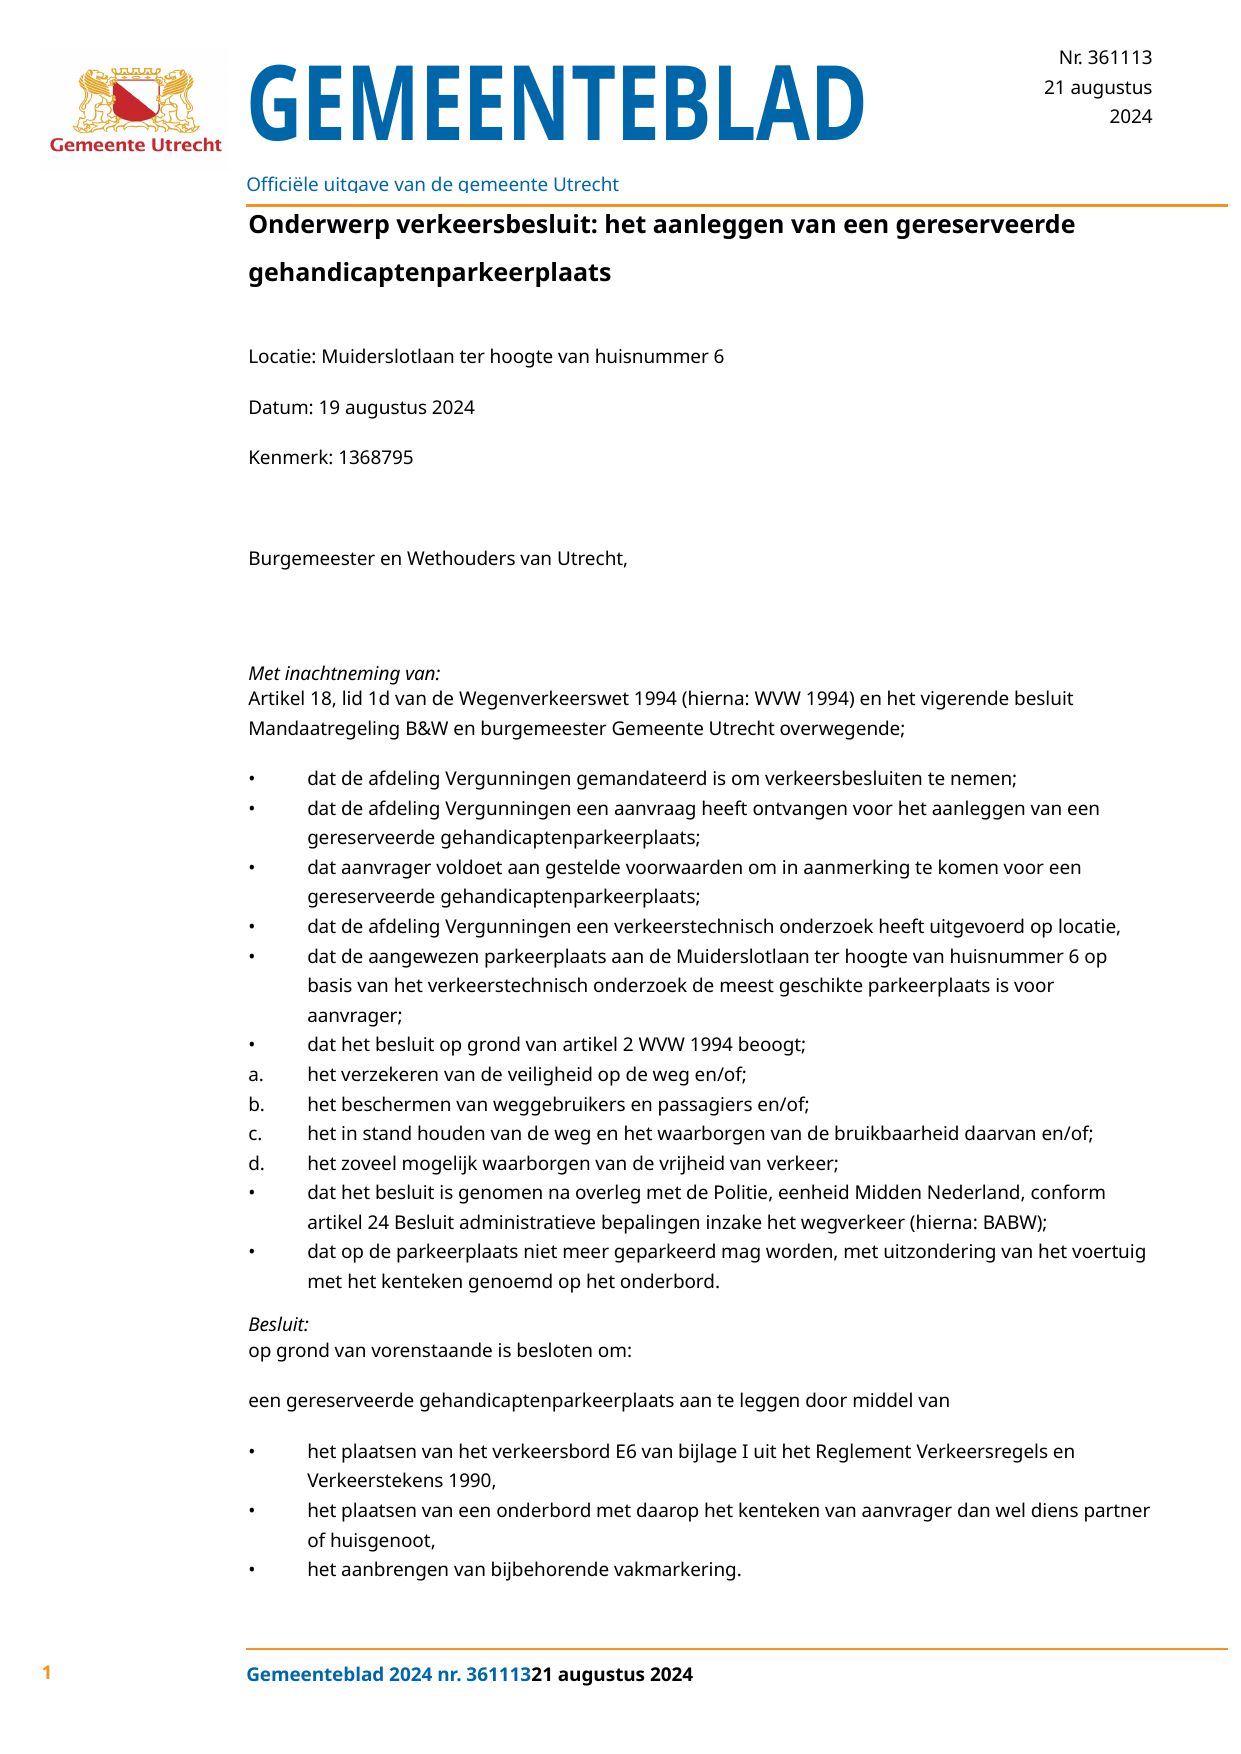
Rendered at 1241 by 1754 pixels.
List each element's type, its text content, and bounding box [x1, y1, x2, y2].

list het beschermen van weggebruikers en passagiers en/of; [248, 1091, 1152, 1117]
list dat de afdeling Vergunningen een verkeerstechnisch onderzoek heeft uitgevoerd op locatie, [248, 913, 1152, 939]
list dat het besluit op grond van artikel 2 WVW 1994 beoogt; [248, 1032, 1152, 1057]
text op grond van vorenstaande is besloten om: [248, 1337, 1152, 1363]
list dat de afdeling Vergunningen een aanvraag heeft ontvangen voor het aanleggen van een gereserveerde gehandicaptenparkeerplaats; [248, 795, 1152, 850]
list het verzekeren van de veiligheid op de weg en/of; [248, 1061, 1152, 1087]
text een gereserveerde gehandicaptenparkeerplaats aan te leggen door middel van [248, 1388, 1152, 1413]
list het in stand houden van de weg en het waarborgen van de bruikbaarheid daarvan en/of; [248, 1120, 1152, 1146]
text Datum: 19 augustus 2024 [248, 394, 1152, 420]
list het plaatsen van een onderbord met daarop het kenteken van aanvrager dan wel diens partner of huisgenoot, [248, 1497, 1152, 1552]
text Onderwerp verkeersbesluit: het aanleggen van een gereserveerde gehandicaptenparkeerplaats [248, 207, 1152, 288]
list dat de aangewezen parkeerplaats aan de Muiderslotlaan ter hoogte van huisnummer 6 op basis van het verkeerstechnisch onderzoek de meest geschikte parkeerplaats is voor aanvrager; [248, 943, 1152, 1028]
picture [41, 47, 231, 172]
text Burgemeester en Wethouders van Utrecht, [248, 545, 1152, 571]
text Besluit: [248, 1311, 1152, 1337]
text Met inachtneming van: [248, 660, 1152, 685]
text Kenmerk: 1368795 [248, 444, 1152, 470]
list dat aanvrager voldoet aan gestelde voorwaarden om in aanmerking te komen voor een gereserveerde gehandicaptenparkeerplaats; [248, 854, 1152, 909]
list het zoveel mogelijk waarborgen van de vrijheid van verkeer; [248, 1150, 1152, 1176]
list dat op de parkeerplaats niet meer geparkeerd mag worden, met uitzondering van het voertuig met het kenteken genoemd op het onderbord. [248, 1239, 1152, 1294]
list dat het besluit is genomen na overleg met de Politie, eenheid Midden Nederland, conform artikel 24 Besluit administratieve bepalingen inzake het wegverkeer (hierna: BABW); [248, 1179, 1152, 1235]
list dat de afdeling Vergunningen gemandateerd is om verkeersbesluiten te nemen; [248, 765, 1152, 791]
text Artikel 18, lid 1d van de Wegenverkeerswet 1994 (hierna: WVW 1994) en het vigerende besluit Mandaatregeling B&W en burgemeester Gemeente Utrecht overwegende; [248, 685, 1152, 741]
list het plaatsen van het verkeersbord E6 van bijlage I uit het Reglement Verkeersregels en Verkeerstekens 1990, [248, 1438, 1152, 1493]
text Locatie: Muiderslotlaan ter hoogte van huisnummer 6 [248, 344, 1152, 369]
list het aanbrengen van bijbehorende vakmarkering. [248, 1556, 1152, 1582]
